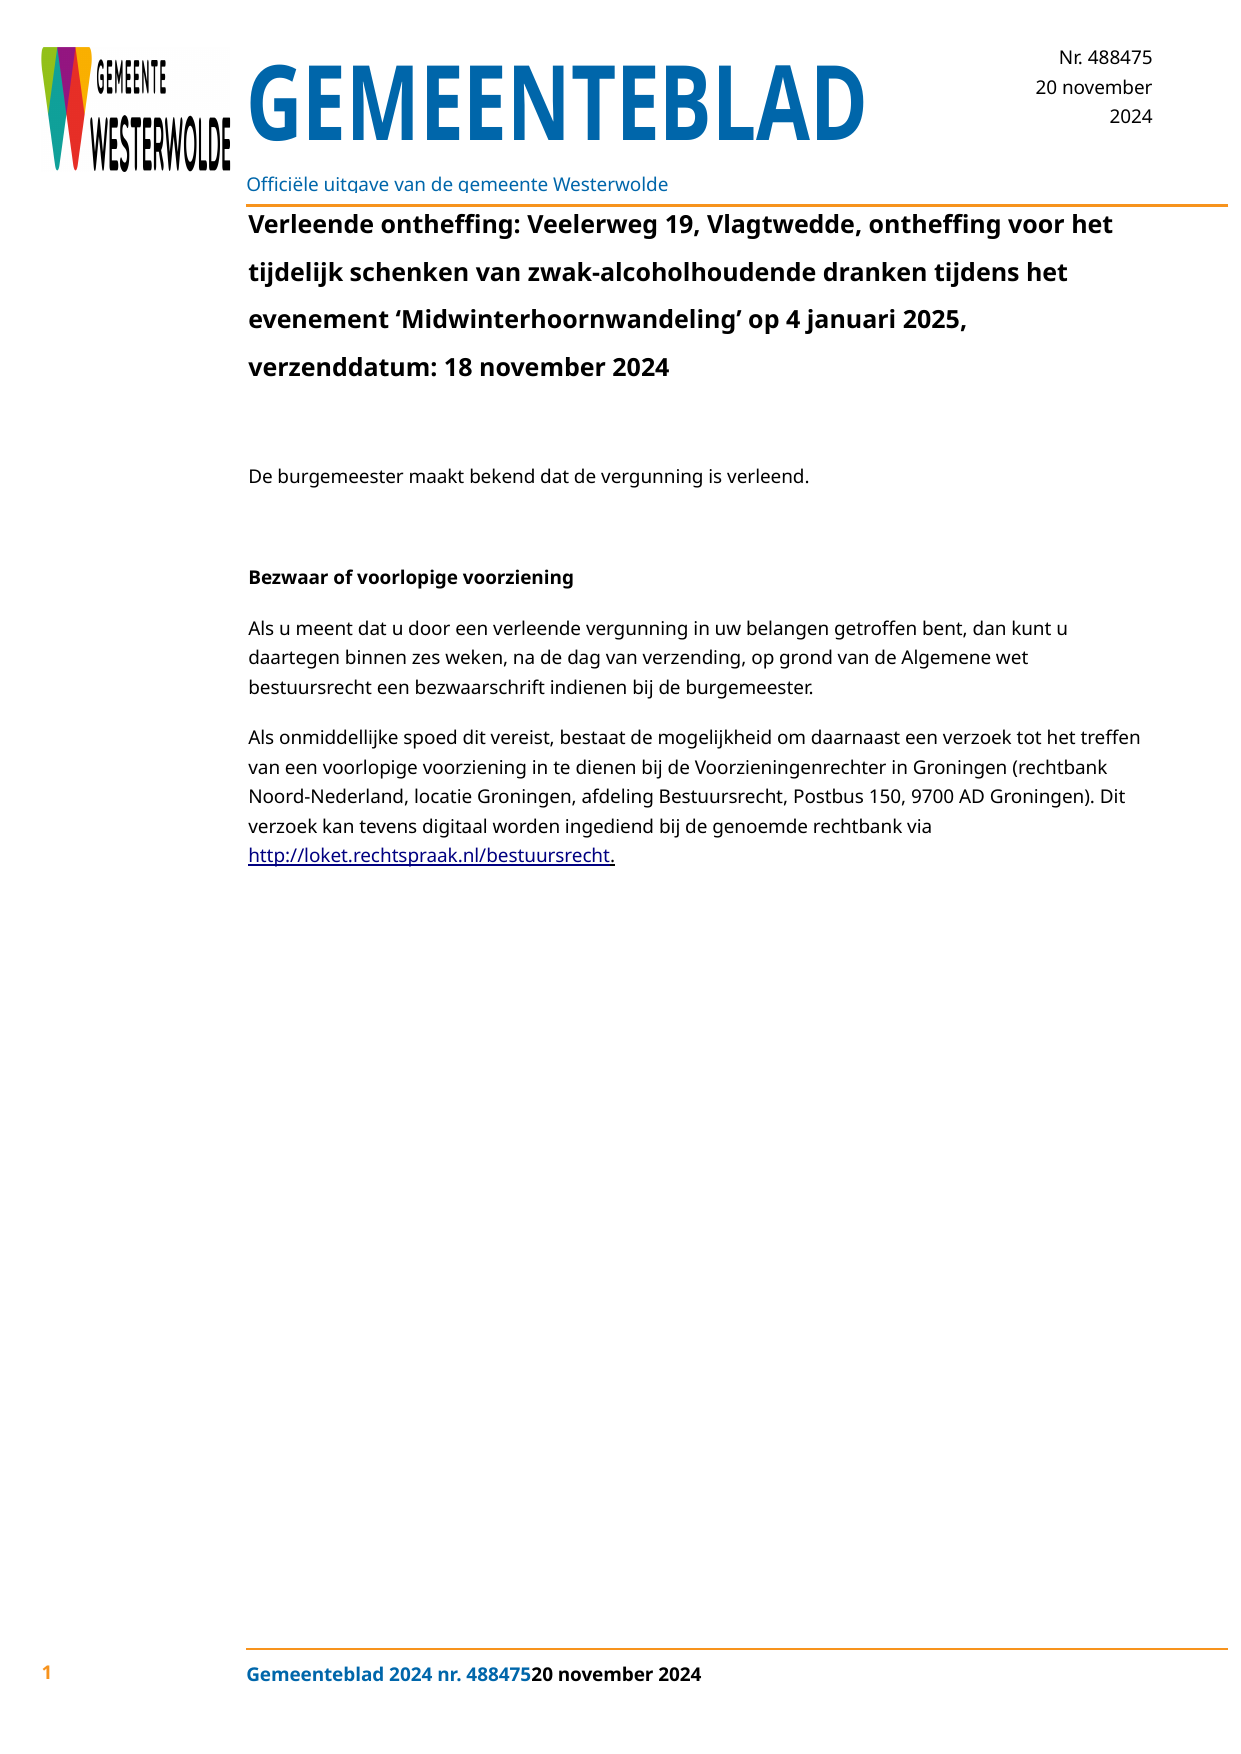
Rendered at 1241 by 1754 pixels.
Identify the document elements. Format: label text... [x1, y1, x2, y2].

text Als onmiddellijke spoed dit vereist, bestaat de mogelijkheid om daarnaast een verzoek tot het treffen van een voorlopige voorziening in te dienen bij de Voorzieningenrechter in Groningen (rechtbank Noord-Nederland, locatie Groningen, afdeling Bestuursrecht, Postbus 150, 9700 AD Groningen). Dit verzoek kan tevens digitaal worden ingediend bij de genoemde rechtbank via http://loket.rechtspraak.nl/bestuursrecht. [248, 724, 1152, 868]
text Bezwaar of voorlopige voorziening [248, 564, 1152, 590]
text De burgemeester maakt bekend dat de vergunning is verleend. [248, 463, 1152, 489]
text Verleende ontheffing: Veelerweg 19, Vlagtwedde, ontheffing voor het tijdelijk schenken van zwak-alcoholhoudende dranken tijdens het evenement ‘Midwinterhoornwandeling’ op 4 januari 2025, verzenddatum: 18 november 2024 [248, 207, 1152, 384]
text Als u meent dat u door een verleende vergunning in uw belangen getroffen bent, dan kunt u daartegen binnen zes weken, na de dag van verzending, op grond van de Algemene wet bestuursrecht een bezwaarschrift indienen bij de burgemeester. [248, 615, 1152, 700]
picture [41, 47, 231, 172]
